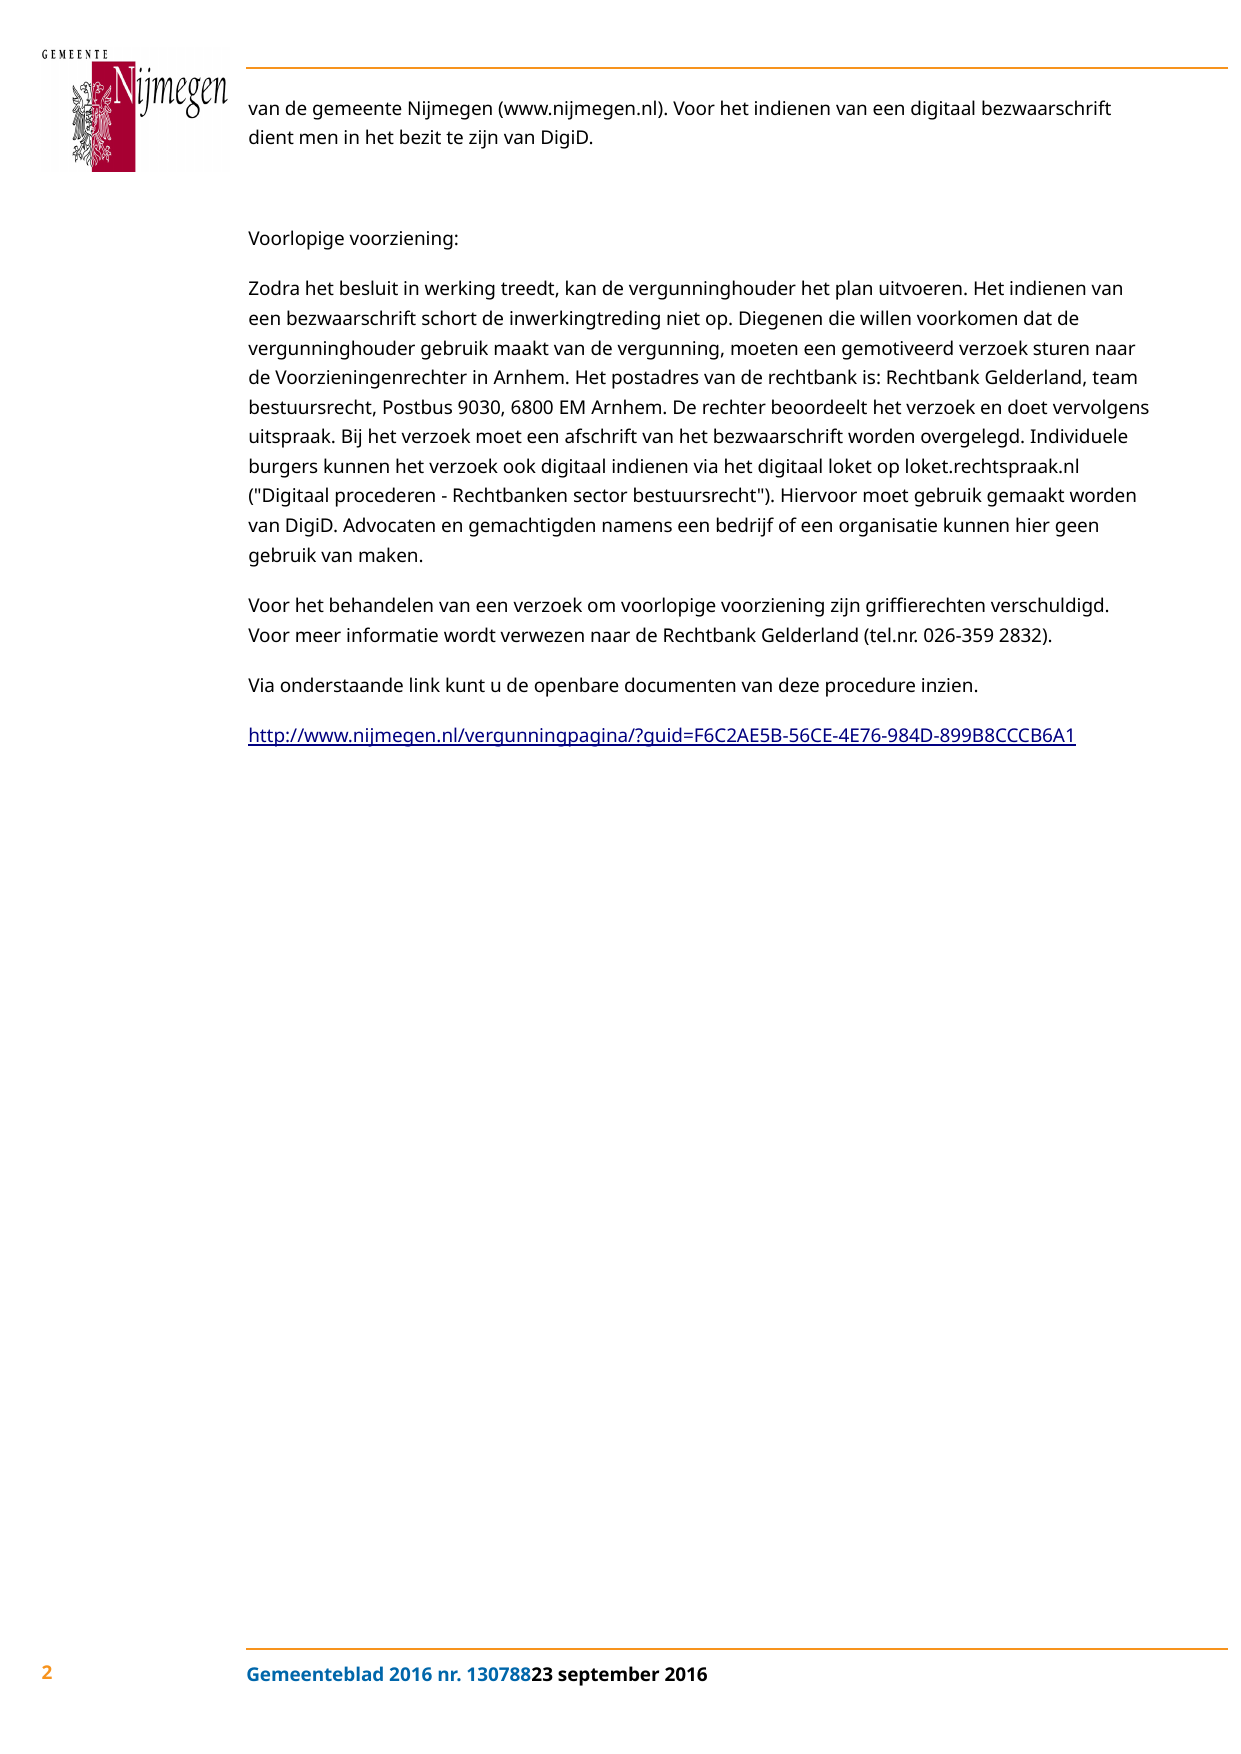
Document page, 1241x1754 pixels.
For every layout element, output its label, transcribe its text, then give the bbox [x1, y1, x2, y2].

text van de gemeente Nijmegen (www.nijmegen.nl). Voor het indienen van een digitaal bezwaarschrift dient men in het bezit te zijn van DigiD. [248, 95, 1152, 150]
text Via onderstaande link kunt u de openbare documenten van deze procedure inzien. [248, 672, 1152, 698]
text http://www.nijmegen.nl/vergunningpagina/?guid=F6C2AE5B-56CE-4E76-984D-899B8CCCB6A1 [248, 723, 1152, 748]
picture [41, 47, 231, 172]
text Zodra het besluit in werking treedt, kan de vergunninghouder het plan uitvoeren. Het indienen van een bezwaarschrift schort de inwerkingtreding niet op. Diegenen die willen voorkomen dat de vergunninghouder gebruik maakt van de vergunning, moeten een gemotiveerd verzoek sturen naar de Voorzieningenrechter in Arnhem. Het postadres van de rechtbank is: Rechtbank Gelderland, team bestuursrecht, Postbus 9030, 6800 EM Arnhem. De rechter beoordeelt het verzoek en doet vervolgens uitspraak. Bij het verzoek moet een afschrift van het bezwaarschrift worden overgelegd. Individuele burgers kunnen het verzoek ook digitaal indienen via het digitaal loket op loket.rechtspraak.nl ("Digitaal procederen - Rechtbanken sector bestuursrecht"). Hiervoor moet gebruik gemaakt worden van DigiD. Advocaten en gemachtigden namens een bedrijf of een organisatie kunnen hier geen gebruik van maken. [248, 276, 1152, 568]
text Voorlopige voorziening: [248, 225, 1152, 251]
text Voor het behandelen van een verzoek om voorlopige voorziening zijn griffierechten verschuldigd. Voor meer informatie wordt verwezen naar de Rechtbank Gelderland (tel.nr. 026-359 2832). [248, 592, 1152, 648]
